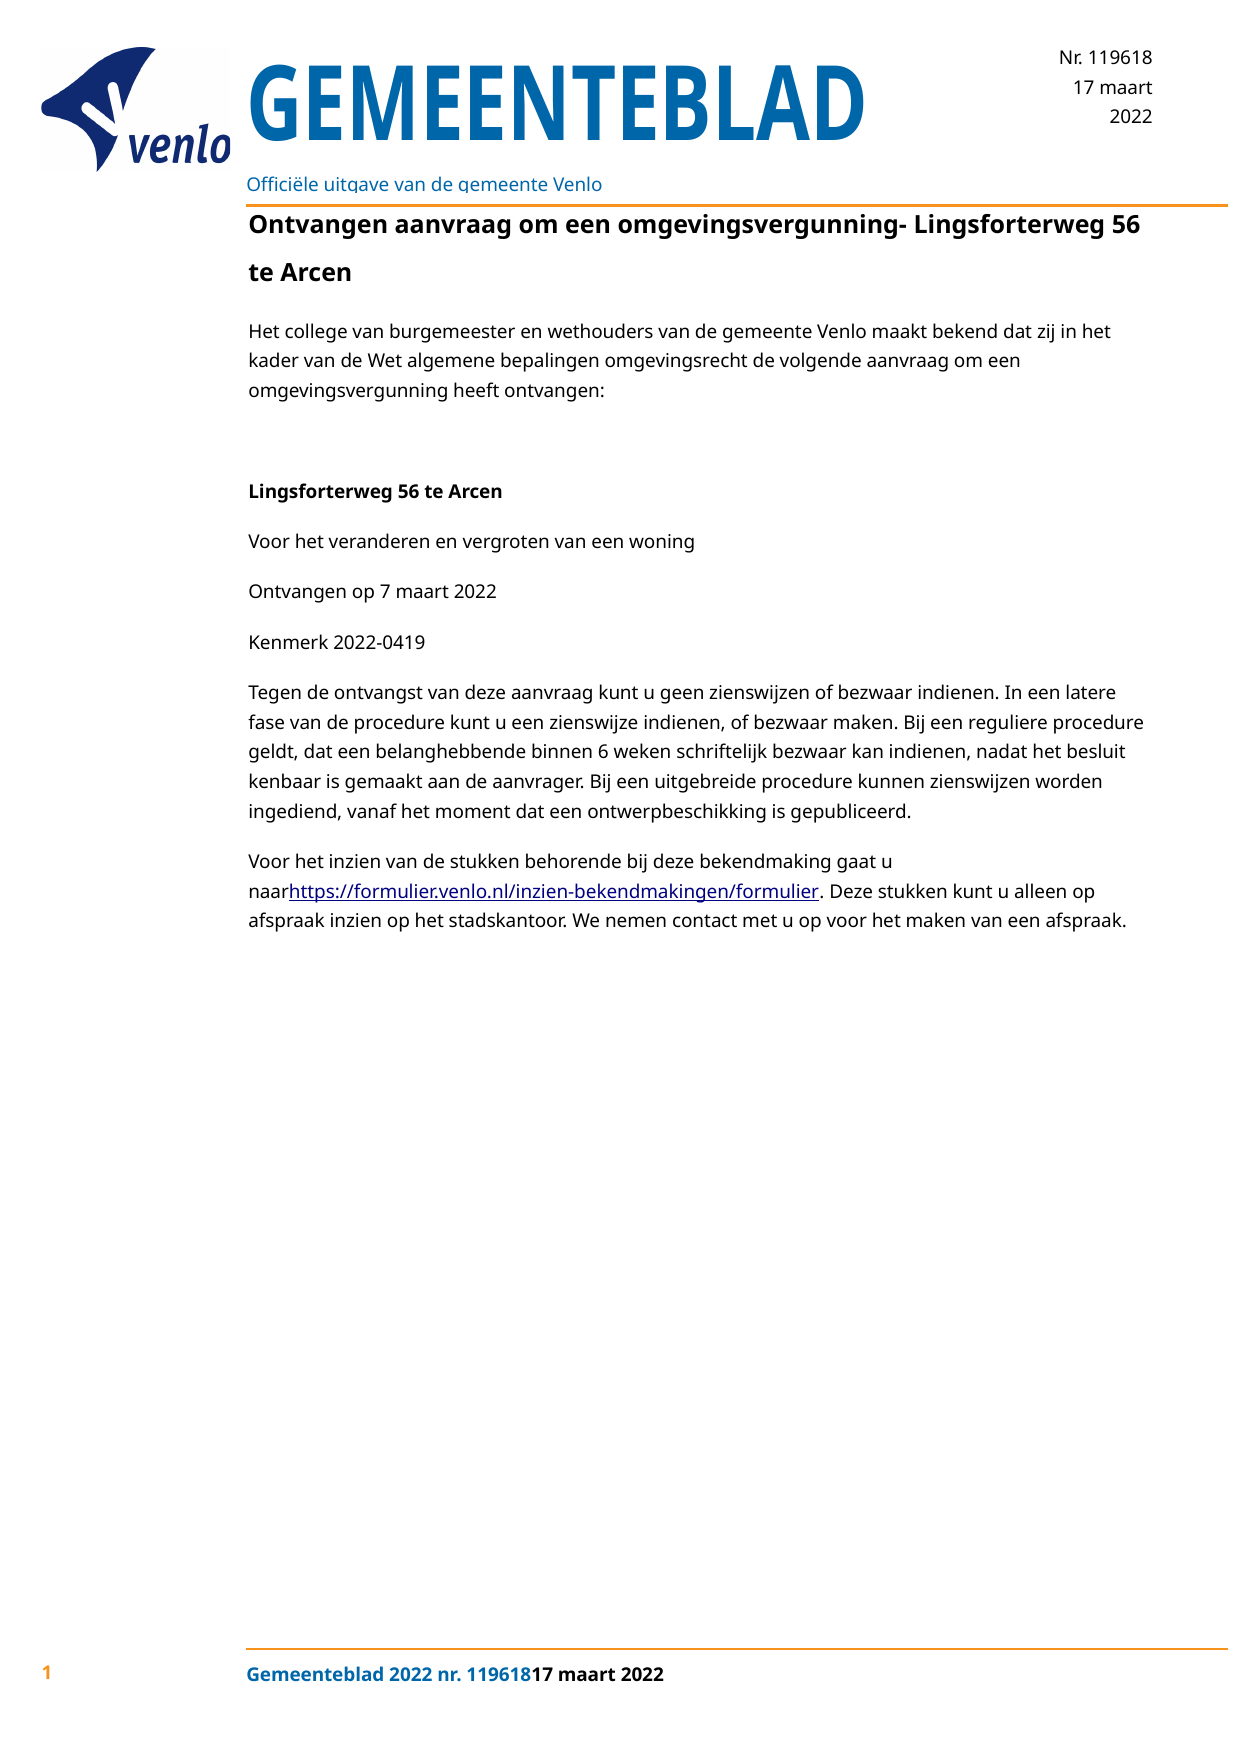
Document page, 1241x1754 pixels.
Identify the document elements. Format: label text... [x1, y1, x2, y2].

text Voor het inzien van de stukken behorende bij deze bekendmaking gaat u naarhttps://formulier.venlo.nl/inzien-bekendmakingen/formulier. Deze stukken kunt u alleen op afspraak inzien op het stadskantoor. We nemen contact met u op voor het maken van een afspraak. [248, 848, 1152, 933]
text Kenmerk 2022-0419 [248, 629, 1152, 655]
text Tegen de ontvangst van deze aanvraag kunt u geen zienswijzen of bezwaar indienen. In een latere fase van de procedure kunt u een zienswijze indienen, of bezwaar maken. Bij een reguliere procedure geldt, dat een belanghebbende binnen 6 weken schriftelijk bezwaar kan indienen, nadat het besluit kenbaar is gemaakt aan de aanvrager. Bij een uitgebreide procedure kunnen zienswijzen worden ingediend, vanaf het moment dat een ontwerpbeschikking is gepubliceerd. [248, 679, 1152, 824]
text Het college van burgemeester en wethouders van de gemeente Venlo maakt bekend dat zij in het kader van de Wet algemene bepalingen omgevingsrecht de volgende aanvraag om een omgevingsvergunning heeft ontvangen: [248, 318, 1152, 403]
text Voor het veranderen en vergroten van een woning [248, 528, 1152, 554]
text Ontvangen aanvraag om een omgevingsvergunning- Lingsforterweg 56 te Arcen [248, 207, 1152, 288]
text Ontvangen op 7 maart 2022 [248, 579, 1152, 604]
picture [41, 47, 231, 172]
text Lingsforterweg 56 te Arcen [248, 478, 1152, 504]
